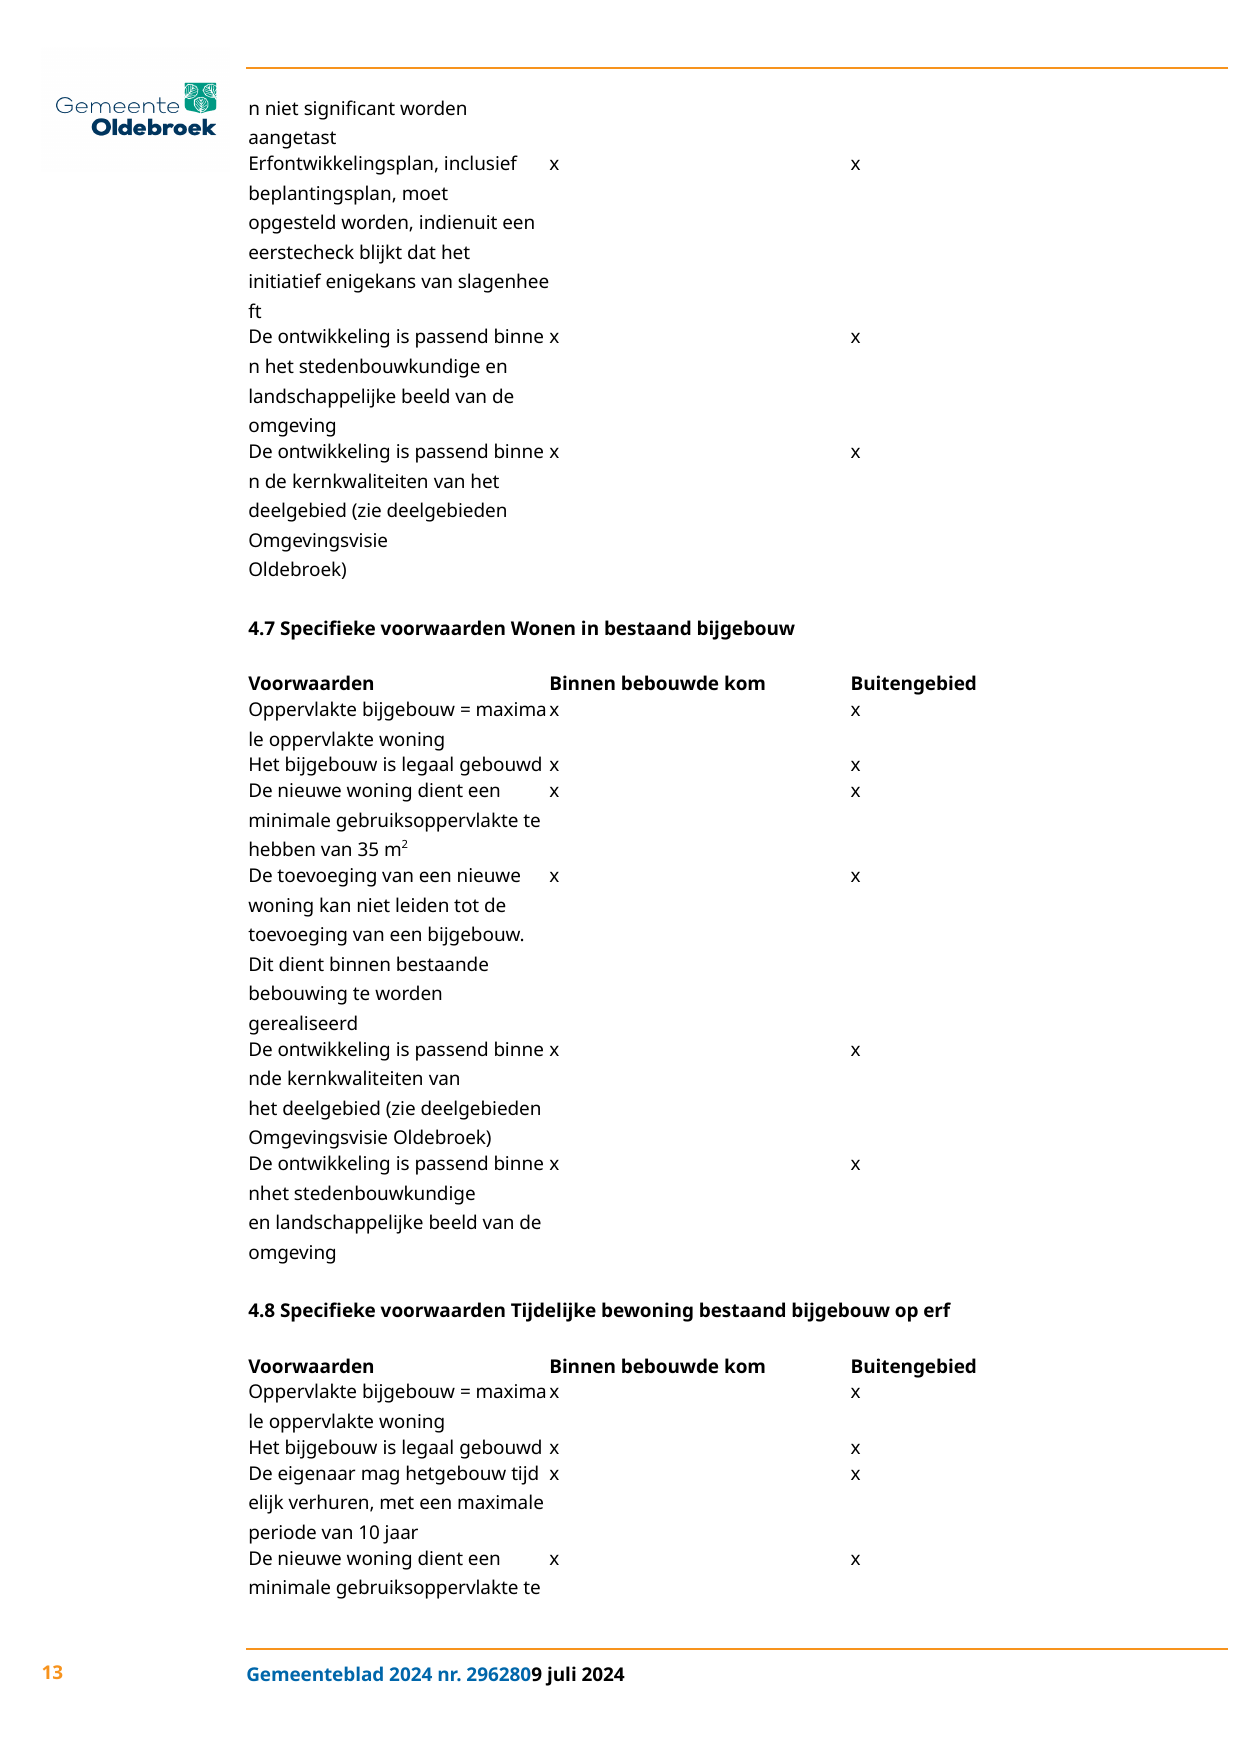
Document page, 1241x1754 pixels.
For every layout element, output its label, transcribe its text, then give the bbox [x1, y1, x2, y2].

table_cell De toevoeging van een nieuwe woning kan niet leiden tot de toevoeging van een bijgebouw. Dit dient binnen bestaande bebouwing te worden gerealiseerd [248, 862, 549, 1036]
table_cell x [850, 1434, 1152, 1460]
table_cell x [850, 752, 1152, 777]
table_cell [850, 95, 1152, 150]
table_cell x [850, 150, 1152, 324]
table_cell De nieuwe woning dient een minimale gebruiksoppervlakte te [248, 1545, 549, 1600]
table_header Binnen bebouwde kom [549, 671, 850, 696]
text 4.7 Specifieke voorwaarden Wonen in bestaand bijgebouw [248, 615, 1152, 641]
table_cell De eigenaar mag hetgebouw tijdelijk verhuren, met een maximale periode van 10 jaar [248, 1460, 549, 1545]
table_cell De ontwikkeling is passend binnen het stedenbouwkundige en landschappelijke beeld van de omgeving [248, 324, 549, 438]
table_cell x [549, 150, 850, 324]
table_cell x [549, 1150, 850, 1265]
table_cell x [549, 1379, 850, 1434]
table_cell x [850, 1036, 1152, 1150]
text 4.8 Specifieke voorwaarden Tijdelijke bewoning bestaand bijgebouw op erf [248, 1298, 1152, 1323]
table_cell x [850, 862, 1152, 1036]
table_header Binnen bebouwde kom [549, 1353, 850, 1379]
table_cell De ontwikkeling is passend binnenhet stedenbouwkundige en landschappelijke beeld van de omgeving [248, 1150, 549, 1265]
table_cell Oppervlakte bijgebouw = maximale oppervlakte woning [248, 1379, 549, 1434]
table_cell Oppervlakte bijgebouw = maximale oppervlakte woning [248, 696, 549, 752]
picture [41, 47, 231, 172]
table_cell De ontwikkeling is passend binnende kernkwaliteiten van het deelgebied (zie deelgebieden Omgevingsvisie Oldebroek) [248, 1036, 549, 1150]
table_header Buitengebied [850, 671, 1152, 696]
table_cell x [549, 438, 850, 582]
table_header Buitengebied [850, 1353, 1152, 1379]
table_cell x [549, 1434, 850, 1460]
table_cell De ontwikkeling is passend binnen de kernkwaliteiten van het deelgebied (zie deelgebieden Omgevingsvisie Oldebroek) [248, 438, 549, 582]
table_cell x [850, 1379, 1152, 1434]
table_cell Het bijgebouw is legaal gebouwd [248, 752, 549, 777]
table_header Voorwaarden [248, 1353, 549, 1379]
table_cell x [850, 696, 1152, 752]
table_cell [549, 95, 850, 150]
table_cell De nieuwe woning dient een minimale gebruiksoppervlakte te hebben van 35 m2 [248, 777, 549, 862]
table_cell x [850, 777, 1152, 862]
table_cell x [850, 1545, 1152, 1600]
table_cell x [549, 1460, 850, 1545]
table_cell Erfontwikkelingsplan, inclusief beplantingsplan, moet opgesteld worden, indienuit een eerstecheck blijkt dat het initiatief enigekans van slagenheeft [248, 150, 549, 324]
table_cell x [850, 438, 1152, 582]
table_cell x [549, 777, 850, 862]
table_cell n niet significant worden aangetast [248, 95, 549, 150]
table_cell x [549, 324, 850, 438]
table_header Voorwaarden [248, 671, 549, 696]
table_cell Het bijgebouw is legaal gebouwd [248, 1434, 549, 1460]
table_cell x [850, 1150, 1152, 1265]
table_cell x [850, 324, 1152, 438]
table_cell x [549, 752, 850, 777]
table_cell x [549, 696, 850, 752]
table_cell x [549, 1545, 850, 1600]
table_cell x [549, 862, 850, 1036]
table_cell x [549, 1036, 850, 1150]
table_cell x [850, 1460, 1152, 1545]
